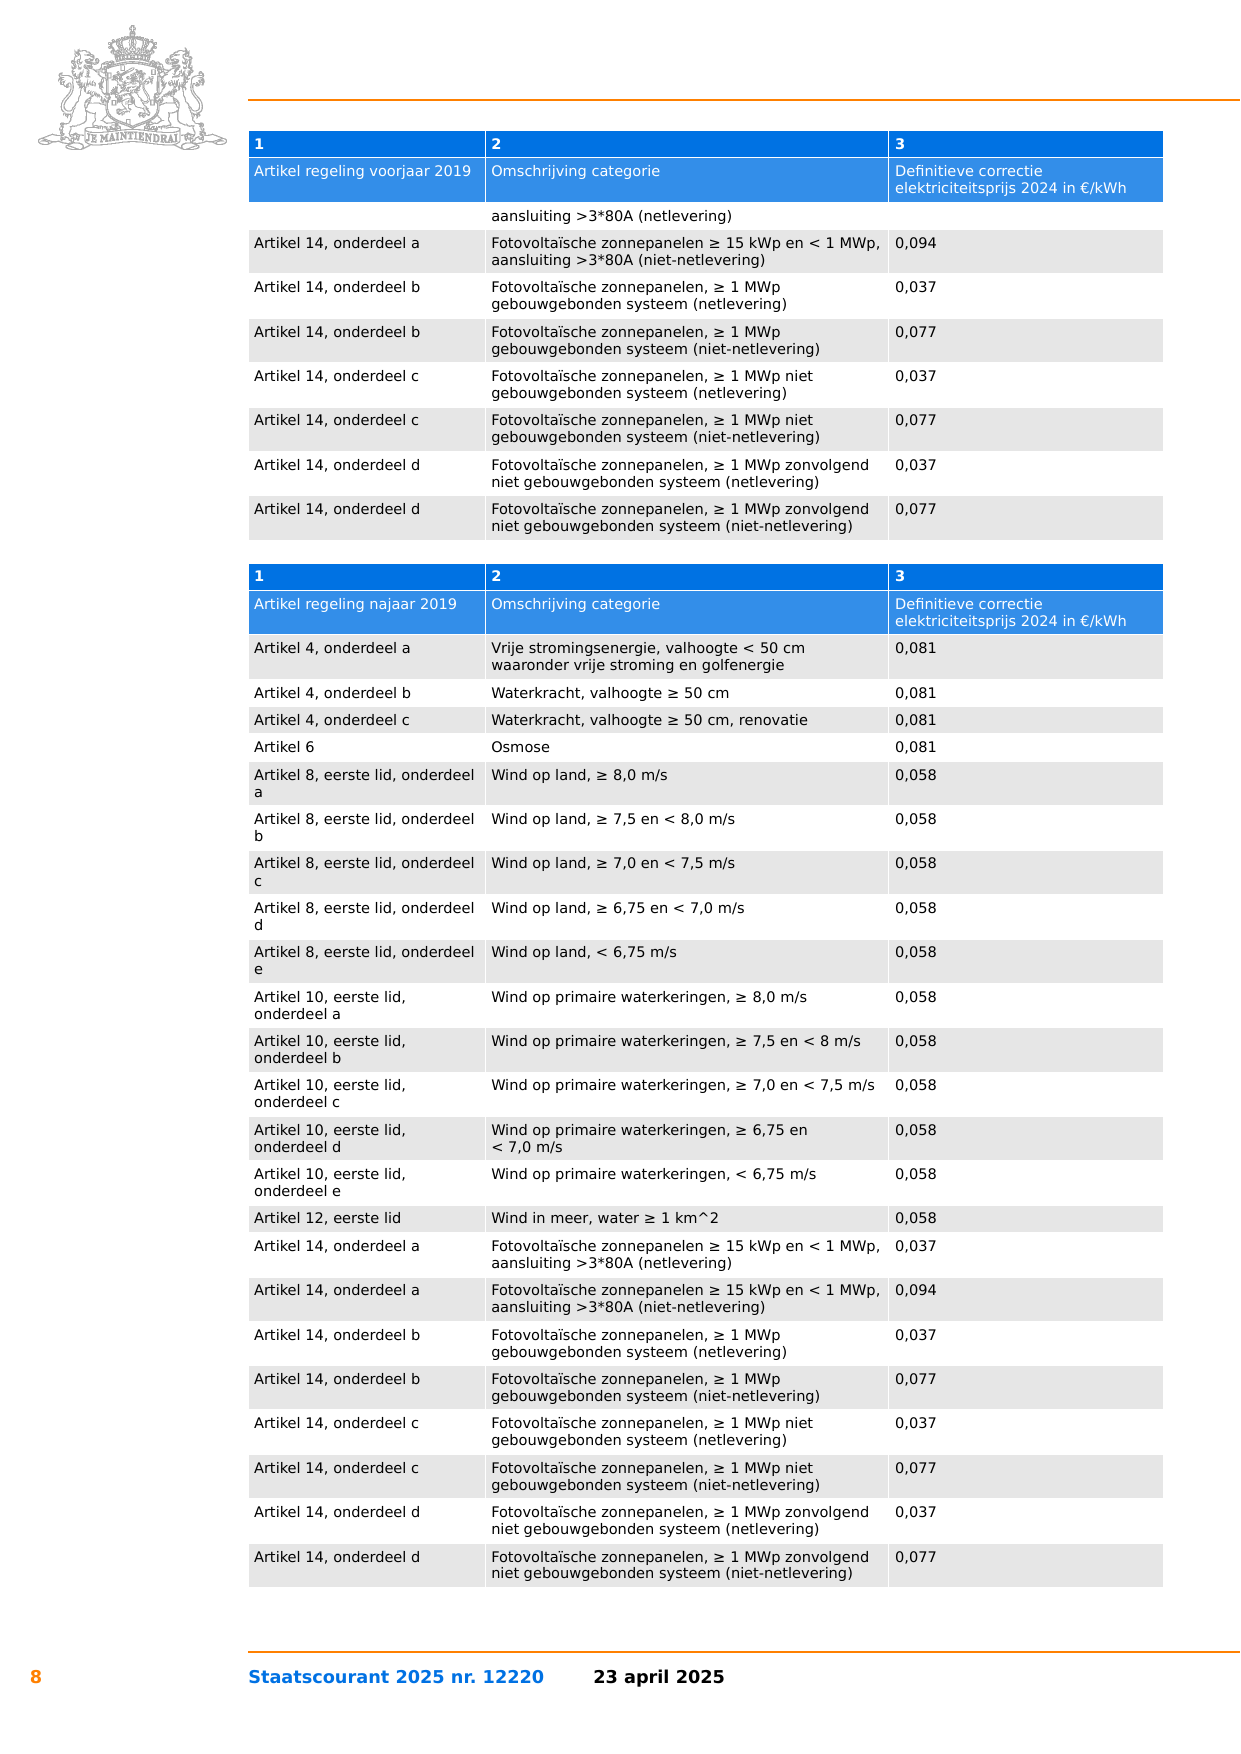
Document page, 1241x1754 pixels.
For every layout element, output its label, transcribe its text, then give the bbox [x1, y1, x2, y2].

table_cell Definitieve correctie elektriciteitsprijs 2024 in €/kWh [889, 158, 1163, 202]
table_cell 0,094 [889, 1278, 1163, 1321]
table_cell Wind op primaire waterkeringen, ≥ 8,0 m/s [486, 984, 888, 1027]
table_cell [249, 203, 485, 229]
table_header 3 [889, 564, 1163, 590]
table_cell 0,077 [889, 1366, 1163, 1409]
table_cell Fotovoltaïsche zonnepanelen, ≥ 1 MWp gebouwgebonden systeem (netlevering) [486, 1322, 888, 1365]
picture [38, 25, 227, 150]
table_cell 0,037 [889, 1411, 1163, 1454]
table_cell Artikel 6 [249, 735, 485, 761]
table_cell Artikel 8, eerste lid, onderdeel c [249, 851, 485, 894]
table_cell 0,058 [889, 940, 1163, 983]
table_cell Artikel 14, onderdeel c [249, 363, 485, 407]
table_cell Artikel 14, onderdeel c [249, 1455, 485, 1498]
table_cell Artikel 4, onderdeel c [249, 707, 485, 733]
table_cell Wind op primaire waterkeringen, ≥ 6,75 en < 7,0 m/s [486, 1117, 888, 1160]
table_cell Wind op land, ≥ 8,0 m/s [486, 762, 888, 805]
table_cell Wind op land, < 6,75 m/s [486, 940, 888, 983]
table_cell Waterkracht, valhoogte ≥ 50 cm [486, 680, 888, 706]
table_cell 0,058 [889, 1117, 1163, 1160]
table_cell Fotovoltaïsche zonnepanelen ≥ 15 kWp en < 1 MWp, aansluiting >3*80A (netlevering) [486, 1233, 888, 1276]
table_cell Artikel 14, onderdeel a [249, 1278, 485, 1321]
table_cell Artikel 14, onderdeel a [249, 230, 485, 273]
table_cell 0,037 [889, 1233, 1163, 1276]
table_cell 0,037 [889, 1499, 1163, 1543]
table_cell Wind op primaire waterkeringen, < 6,75 m/s [486, 1161, 888, 1205]
table_cell Fotovoltaïsche zonnepanelen, ≥ 1 MWp zonvolgend niet gebouwgebonden systeem (niet-netlevering) [486, 1544, 888, 1587]
table_cell Artikel 10, eerste lid, onderdeel b [249, 1028, 485, 1072]
table_cell Omschrijving categorie [486, 158, 888, 202]
table_header 2 [486, 131, 888, 157]
table_cell Artikel 14, onderdeel b [249, 1322, 485, 1365]
table_cell Fotovoltaïsche zonnepanelen, ≥ 1 MWp gebouwgebonden systeem (netlevering) [486, 275, 888, 318]
table_cell Artikel 4, onderdeel a [249, 635, 485, 679]
table_cell Artikel 14, onderdeel d [249, 496, 485, 540]
table_cell Artikel 8, eerste lid, onderdeel e [249, 940, 485, 983]
table_cell 0,077 [889, 496, 1163, 540]
table_cell Artikel 14, onderdeel a [249, 1233, 485, 1276]
table_cell 0,037 [889, 363, 1163, 407]
table_cell Vrije stromingsenergie, valhoogte < 50 cm waaronder vrije stroming en golfenergie [486, 635, 888, 679]
table_cell Fotovoltaïsche zonnepanelen, ≥ 1 MWp niet gebouwgebonden systeem (niet-netlevering) [486, 1455, 888, 1498]
table_cell Wind op land, ≥ 7,5 en < 8,0 m/s [486, 806, 888, 850]
table_header 2 [486, 564, 888, 590]
table_cell 0,058 [889, 762, 1163, 805]
table_cell Artikel 4, onderdeel b [249, 680, 485, 706]
table_cell Fotovoltaïsche zonnepanelen, ≥ 1 MWp niet gebouwgebonden systeem (niet-netlevering) [486, 408, 888, 451]
table_cell Wind op primaire waterkeringen, ≥ 7,0 en < 7,5 m/s [486, 1073, 888, 1116]
table_cell 0,077 [889, 319, 1163, 362]
table_cell Artikel 8, eerste lid, onderdeel d [249, 895, 485, 938]
table_cell 0,058 [889, 1028, 1163, 1072]
table_cell 0,077 [889, 1544, 1163, 1587]
table_cell 0,058 [889, 1206, 1163, 1232]
table_cell Artikel 14, onderdeel b [249, 1366, 485, 1409]
table_cell Fotovoltaïsche zonnepanelen, ≥ 1 MWp zonvolgend niet gebouwgebonden systeem (netlevering) [486, 452, 888, 495]
table_cell Artikel 14, onderdeel b [249, 319, 485, 362]
table_cell Artikel 14, onderdeel d [249, 1499, 485, 1543]
table_cell 0,037 [889, 452, 1163, 495]
table_cell Wind op primaire waterkeringen, ≥ 7,5 en < 8 m/s [486, 1028, 888, 1072]
table_cell Omschrijving categorie [486, 591, 888, 634]
table_cell Artikel 10, eerste lid, onderdeel c [249, 1073, 485, 1116]
table_cell Artikel 14, onderdeel c [249, 408, 485, 451]
table_cell Artikel 14, onderdeel c [249, 1411, 485, 1454]
table_cell Artikel regeling voorjaar 2019 [249, 158, 485, 202]
table_cell 0,037 [889, 275, 1163, 318]
table_cell aansluiting >3*80A (netlevering) [486, 203, 888, 229]
table_cell Fotovoltaïsche zonnepanelen, ≥ 1 MWp gebouwgebonden systeem (niet-netlevering) [486, 1366, 888, 1409]
table_cell 0,081 [889, 635, 1163, 679]
table_cell Fotovoltaïsche zonnepanelen ≥ 15 kWp en < 1 MWp, aansluiting >3*80A (niet-netlevering) [486, 230, 888, 273]
table_cell 0,058 [889, 984, 1163, 1027]
table_cell 0,058 [889, 1161, 1163, 1205]
table_cell 0,081 [889, 707, 1163, 733]
table_cell Fotovoltaïsche zonnepanelen, ≥ 1 MWp niet gebouwgebonden systeem (netlevering) [486, 1411, 888, 1454]
table_cell Artikel 10, eerste lid, onderdeel d [249, 1117, 485, 1160]
table_cell 0,058 [889, 895, 1163, 938]
table_cell Definitieve correctie elektriciteitsprijs 2024 in €/kWh [889, 591, 1163, 634]
table_cell 0,094 [889, 230, 1163, 273]
table_cell Artikel 14, onderdeel d [249, 1544, 485, 1587]
table_cell Artikel 8, eerste lid, onderdeel a [249, 762, 485, 805]
table_cell 0,058 [889, 1073, 1163, 1116]
table_cell Artikel 8, eerste lid, onderdeel b [249, 806, 485, 850]
table_cell Artikel 12, eerste lid [249, 1206, 485, 1232]
table_cell Artikel regeling najaar 2019 [249, 591, 485, 634]
table_cell Fotovoltaïsche zonnepanelen, ≥ 1 MWp zonvolgend niet gebouwgebonden systeem (niet-netlevering) [486, 496, 888, 540]
table_cell Wind in meer, water ≥ 1 km^2 [486, 1206, 888, 1232]
table_cell Wind op land, ≥ 6,75 en < 7,0 m/s [486, 895, 888, 938]
table_cell Artikel 10, eerste lid, onderdeel a [249, 984, 485, 1027]
table_cell Fotovoltaïsche zonnepanelen, ≥ 1 MWp gebouwgebonden systeem (niet-netlevering) [486, 319, 888, 362]
table_cell 0,058 [889, 806, 1163, 850]
table_cell 0,058 [889, 851, 1163, 894]
table_cell Wind op land, ≥ 7,0 en < 7,5 m/s [486, 851, 888, 894]
table_header 1 [249, 131, 485, 157]
table_cell 0,037 [889, 1322, 1163, 1365]
table_cell Artikel 14, onderdeel d [249, 452, 485, 495]
table_cell Fotovoltaïsche zonnepanelen ≥ 15 kWp en < 1 MWp, aansluiting >3*80A (niet-netlevering) [486, 1278, 888, 1321]
table_cell Waterkracht, valhoogte ≥ 50 cm, renovatie [486, 707, 888, 733]
table_cell Osmose [486, 735, 888, 761]
table_cell Artikel 10, eerste lid, onderdeel e [249, 1161, 485, 1205]
table_header 3 [889, 131, 1163, 157]
table_cell Fotovoltaïsche zonnepanelen, ≥ 1 MWp niet gebouwgebonden systeem (netlevering) [486, 363, 888, 407]
table_cell 0,077 [889, 1455, 1163, 1498]
table_cell 0,077 [889, 408, 1163, 451]
table_cell 0,081 [889, 735, 1163, 761]
table_cell Artikel 14, onderdeel b [249, 275, 485, 318]
table_cell [889, 203, 1163, 229]
table_cell Fotovoltaïsche zonnepanelen, ≥ 1 MWp zonvolgend niet gebouwgebonden systeem (netlevering) [486, 1499, 888, 1543]
table_cell 0,081 [889, 680, 1163, 706]
table_header 1 [249, 564, 485, 590]
